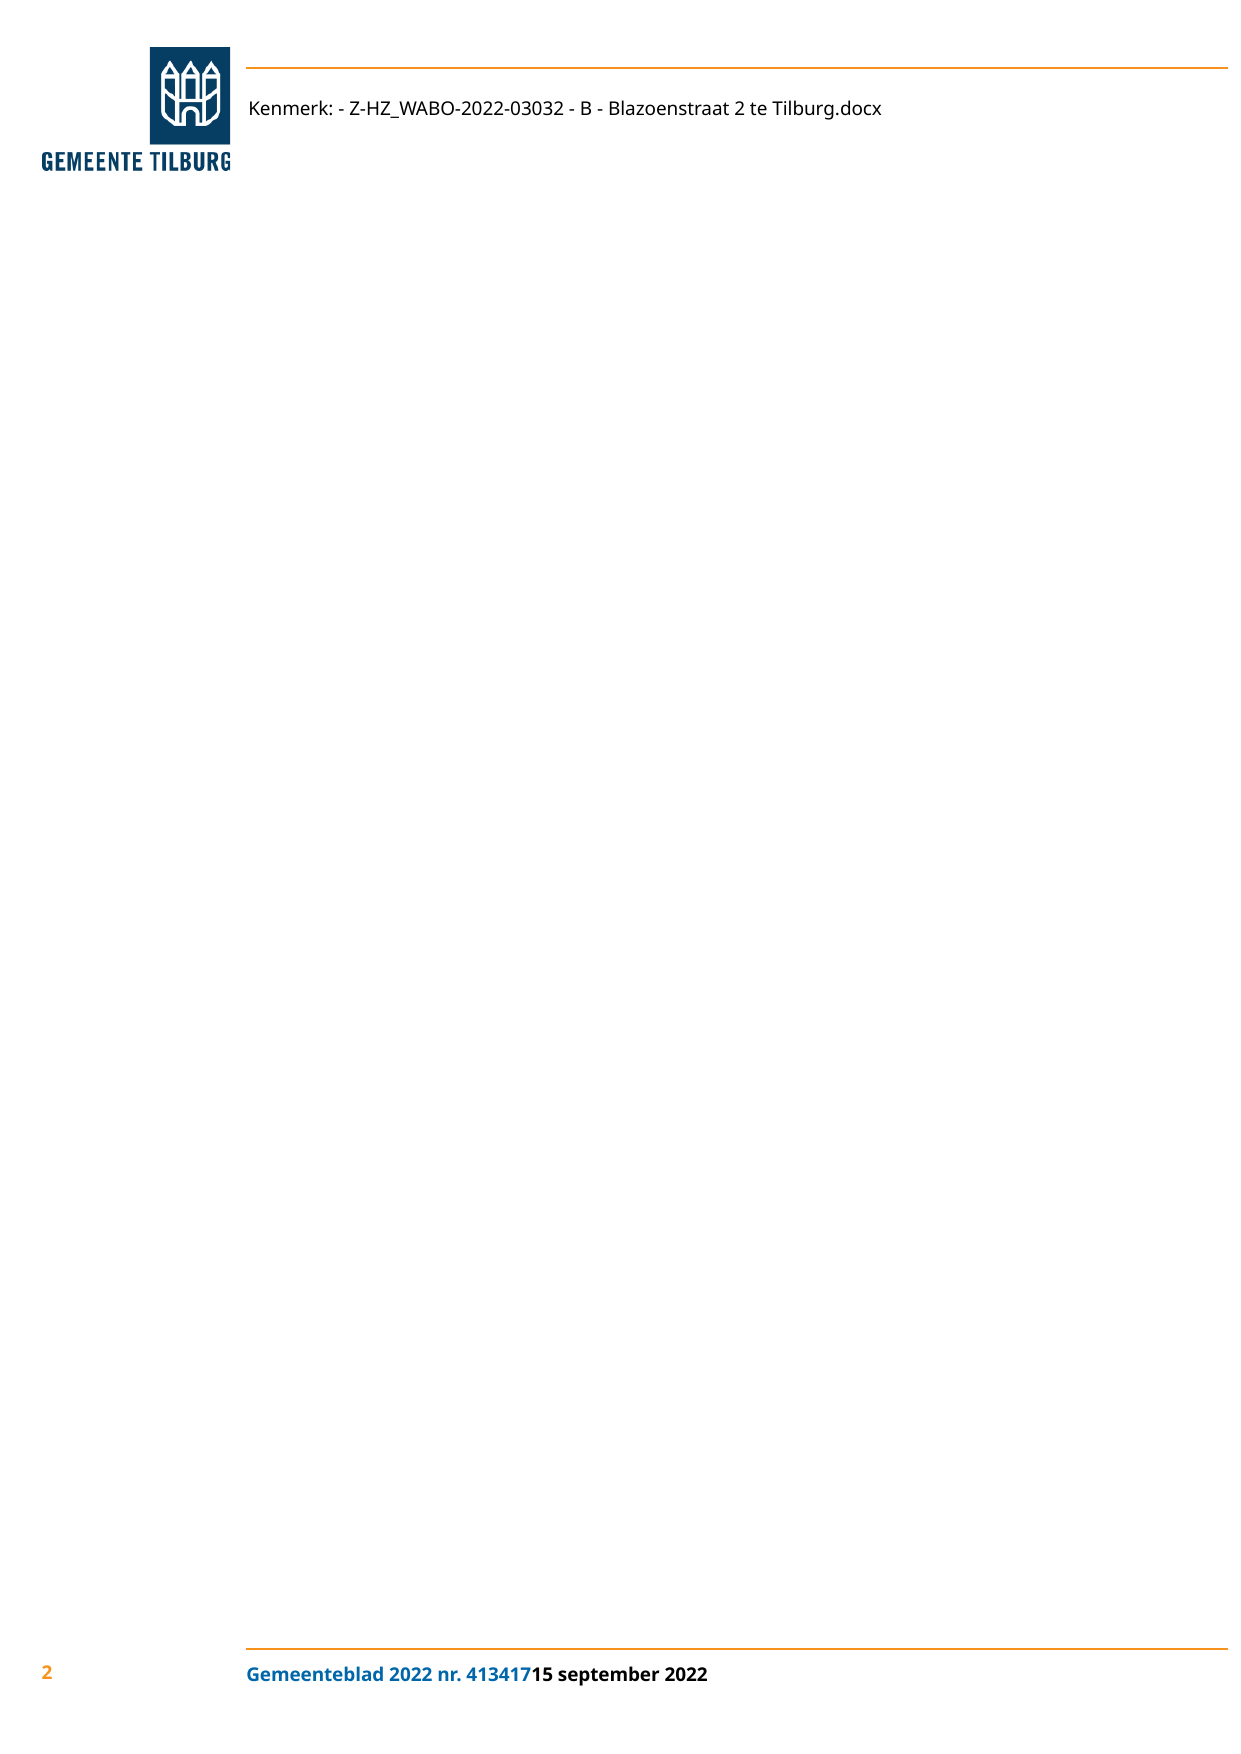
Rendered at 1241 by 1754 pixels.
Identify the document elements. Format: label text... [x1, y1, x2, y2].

text Kenmerk: - Z-HZ_WABO-2022-03032 - B - Blazoenstraat 2 te Tilburg.docx [248, 95, 1152, 121]
picture [41, 47, 231, 172]
